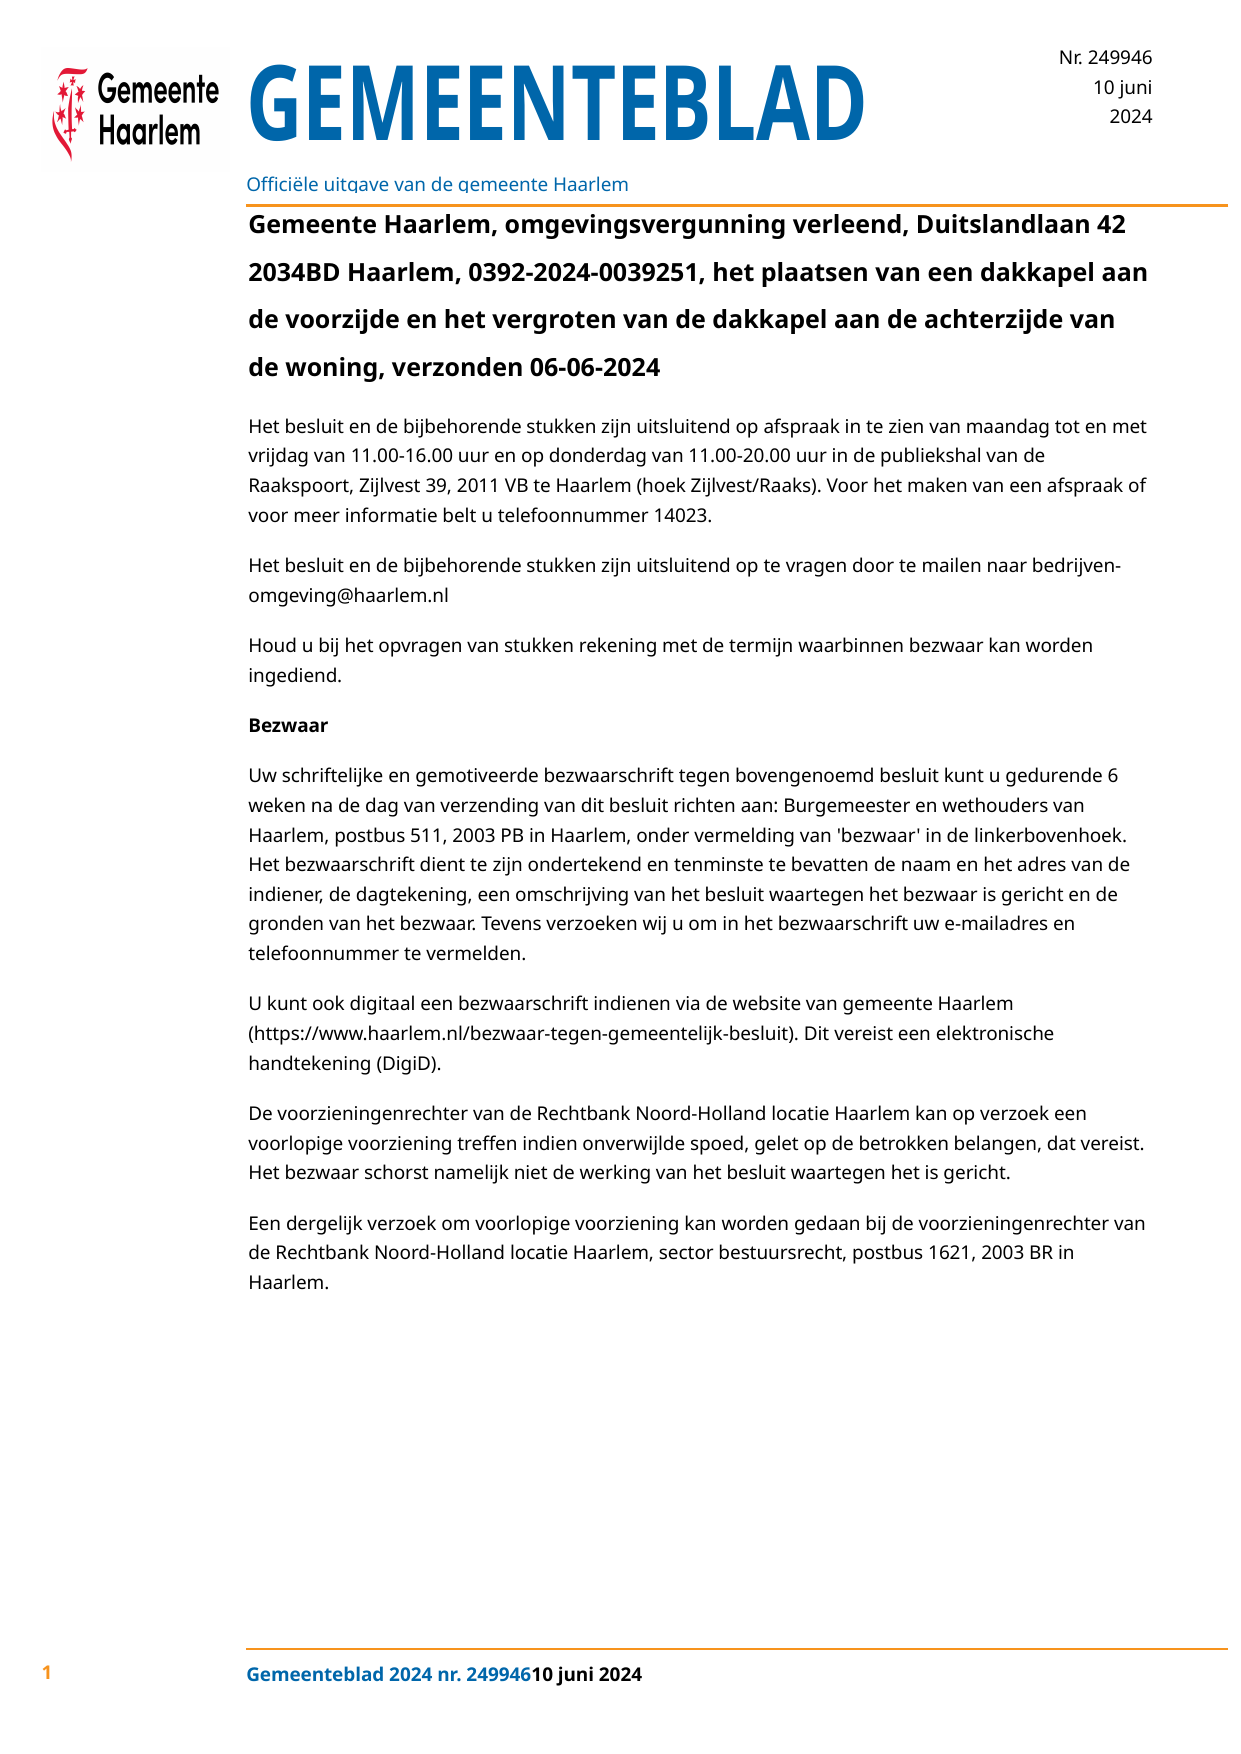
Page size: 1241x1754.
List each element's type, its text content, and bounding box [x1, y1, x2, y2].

text Een dergelijk verzoek om voorlopige voorziening kan worden gedaan bij de voorzieningenrechter van de Rechtbank Noord-Holland locatie Haarlem, sector bestuursrecht, postbus 1621, 2003 BR in Haarlem. [248, 1210, 1152, 1295]
text De voorzieningenrechter van de Rechtbank Noord-Holland locatie Haarlem kan op verzoek een voorlopige voorziening treffen indien onverwijlde spoed, gelet op de betrokken belangen, dat vereist. Het bezwaar schorst namelijk niet de werking van het besluit waartegen het is gericht. [248, 1100, 1152, 1185]
picture [41, 47, 231, 172]
text Gemeente Haarlem, omgevingsvergunning verleend, Duitslandlaan 42 2034BD Haarlem, 0392-2024-0039251, het plaatsen van een dakkapel aan de voorzijde en het vergroten van de dakkapel aan de achterzijde van de woning, verzonden 06-06-2024 [248, 207, 1152, 384]
text Het besluit en de bijbehorende stukken zijn uitsluitend op afspraak in te zien van maandag tot en met vrijdag van 11.00-16.00 uur en op donderdag van 11.00-20.00 uur in de publiekshal van de Raakspoort, Zijlvest 39, 2011 VB te Haarlem (hoek Zijlvest/Raaks). Voor het maken van een afspraak of voor meer informatie belt u telefoonnummer 14023. [248, 413, 1152, 528]
text Uw schriftelijke en gemotiveerde bezwaarschrift tegen bovengenoemd besluit kunt u gedurende 6 weken na de dag van verzending van dit besluit richten aan: Burgemeester en wethouders van Haarlem, postbus 511, 2003 PB in Haarlem, onder vermelding van 'bezwaar' in de linkerbovenhoek. Het bezwaarschrift dient te zijn ondertekend en tenminste te bevatten de naam en het adres van de indiener, de dagtekening, een omschrijving van het besluit waartegen het bezwaar is gericht en de gronden van het bezwaar. Tevens verzoeken wij u om in het bezwaarschrift uw e-mailadres en telefoonnummer te vermelden. [248, 763, 1152, 966]
text Het besluit en de bijbehorende stukken zijn uitsluitend op te vragen door te mailen naar bedrijven-omgeving@haarlem.nl [248, 552, 1152, 608]
text U kunt ook digitaal een bezwaarschrift indienen via de website van gemeente Haarlem (https://www.haarlem.nl/bezwaar-tegen-gemeentelijk-besluit). Dit vereist een elektronische handtekening (DigiD). [248, 991, 1152, 1076]
text Houd u bij het opvragen van stukken rekening met de termijn waarbinnen bezwaar kan worden ingediend. [248, 632, 1152, 688]
text Bezwaar [248, 712, 1152, 738]
